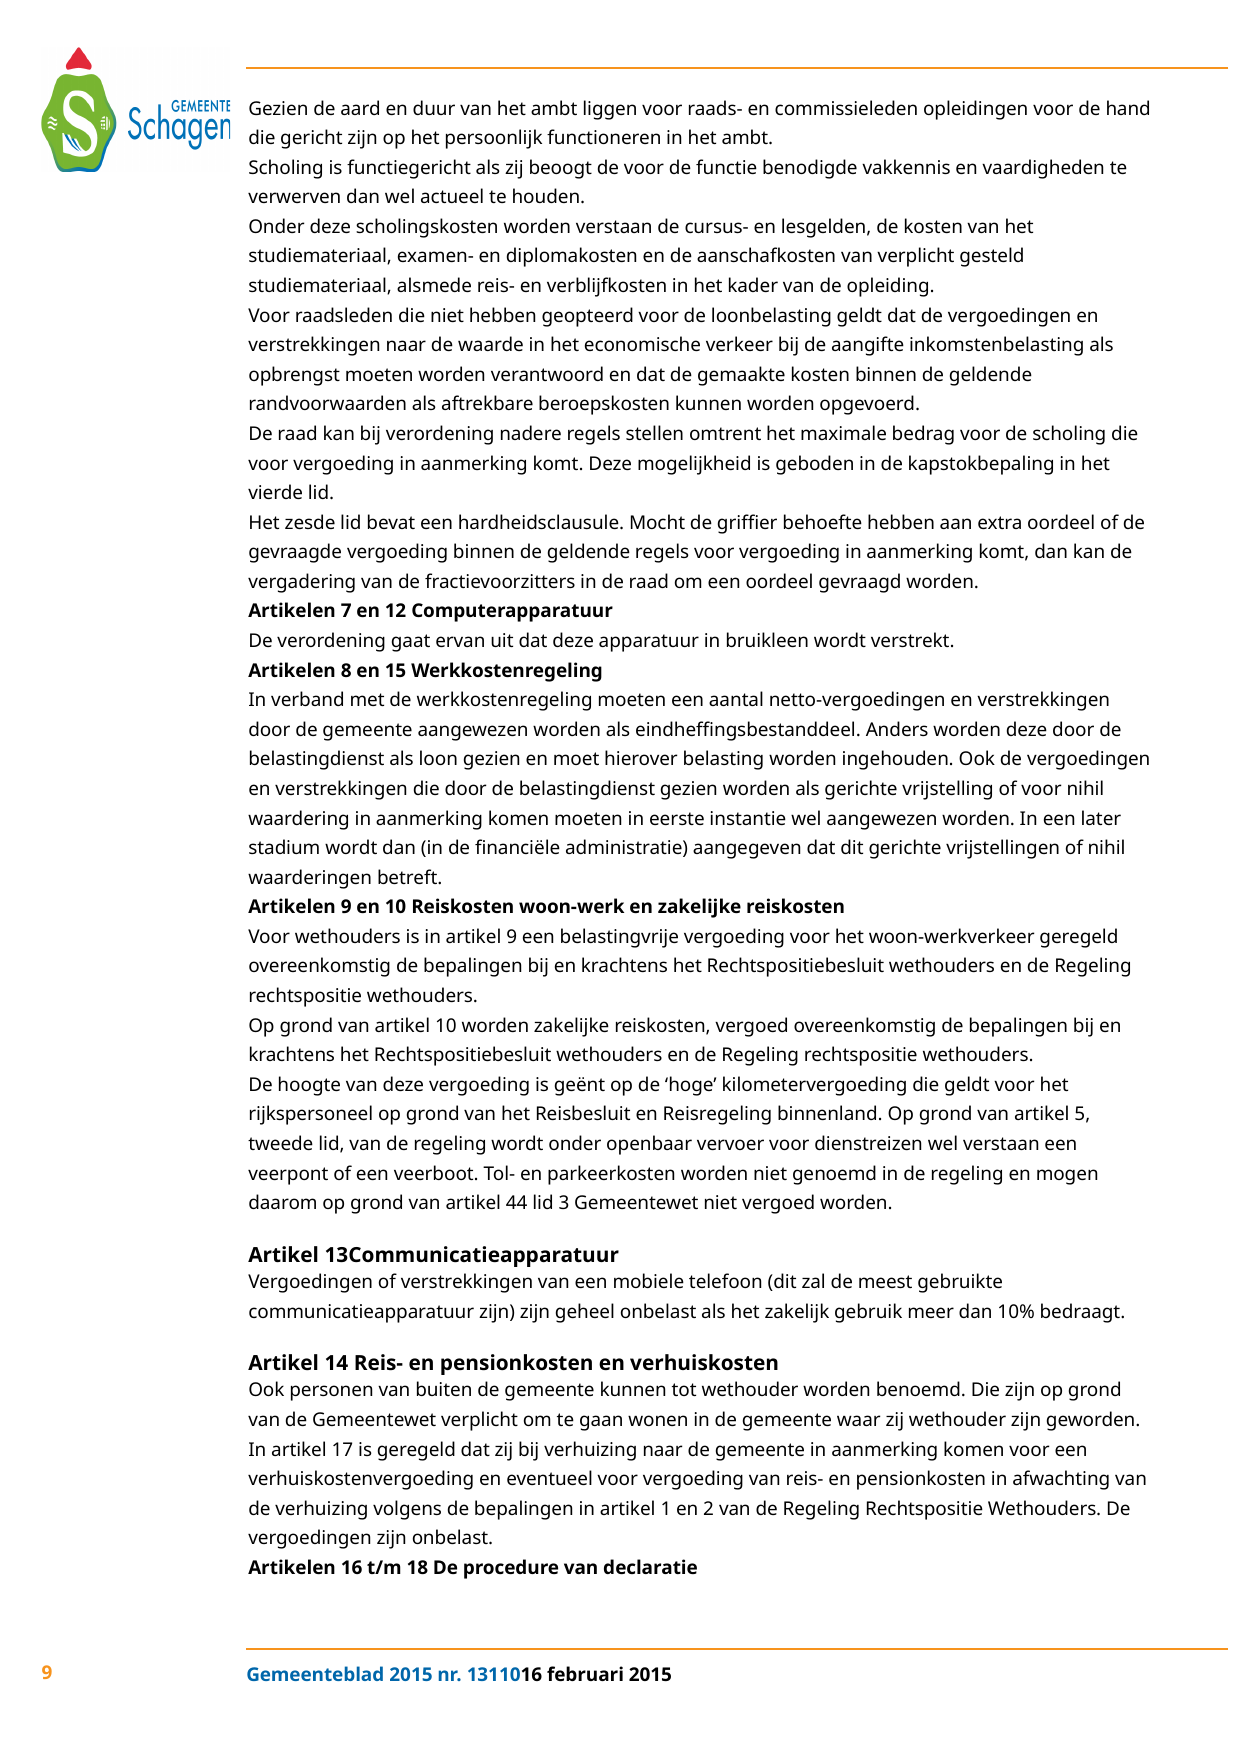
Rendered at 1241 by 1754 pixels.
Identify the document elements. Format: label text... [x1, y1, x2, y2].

text De verordening gaat ervan uit dat deze apparatuur in bruikleen wordt verstrekt. [248, 627, 1152, 653]
text Voor wethouders is in artikel 9 een belastingvrije vergoeding voor het woon-werkverkeer geregeld overeenkomstig de bepalingen bij en krachtens het Rechtspositiebesluit wethouders en de Regeling rechtspositie wethouders. [248, 923, 1152, 1008]
text Scholing is functiegericht als zij beoogt de voor de functie benodigde vakkennis en vaardigheden te verwerven dan wel actueel te houden. [248, 154, 1152, 209]
text Artikel 14 Reis- en pensionkosten en verhuiskosten [248, 1348, 1152, 1377]
text Artikel 13Communicatieapparatuur [248, 1240, 1152, 1268]
text Artikelen 8 en 15 Werkkostenregeling [248, 657, 1152, 683]
text Ook personen van buiten de gemeente kunnen tot wethouder worden benoemd. Die zijn op grond van de Gemeentewet verplicht om te gaan wonen in de gemeente waar zij wethouder zijn geworden. In artikel 17 is geregeld dat zij bij verhuizing naar de gemeente in aanmerking komen voor een verhuiskostenvergoeding en eventueel voor vergoeding van reis- en pensionkosten in afwachting van de verhuizing volgens de bepalingen in artikel 1 en 2 van de Regeling Rechtspositie Wethouders. De vergoedingen zijn onbelast. [248, 1377, 1152, 1550]
text Gezien de aard en duur van het ambt liggen voor raads- en commissieleden opleidingen voor de hand die gericht zijn op het persoonlijk functioneren in het ambt. [248, 95, 1152, 150]
picture [41, 47, 231, 172]
text In verband met de werkkostenregeling moeten een aantal netto-vergoedingen en verstrekkingen door de gemeente aangewezen worden als eindheffingsbestanddeel. Anders worden deze door de belastingdienst als loon gezien en moet hierover belasting worden ingehouden. Ook de vergoedingen en verstrekkingen die door de belastingdienst gezien worden als gerichte vrijstelling of voor nihil waardering in aanmerking komen moeten in eerste instantie wel aangewezen worden. In een later stadium wordt dan (in de financiële administratie) aangegeven dat dit gerichte vrijstellingen of nihil waarderingen betreft. [248, 686, 1152, 890]
text De raad kan bij verordening nadere regels stellen omtrent het maximale bedrag voor de scholing die voor vergoeding in aanmerking komt. Deze mogelijkheid is geboden in de kapstokbepaling in het vierde lid. [248, 420, 1152, 505]
text Het zesde lid bevat een hardheidsclausule. Mocht de griffier behoefte hebben aan extra oordeel of de gevraagde vergoeding binnen de geldende regels voor vergoeding in aanmerking komt, dan kan de vergadering van de fractievoorzitters in de raad om een oordeel gevraagd worden. [248, 509, 1152, 594]
text Artikelen 7 en 12 Computerapparatuur [248, 598, 1152, 623]
text Op grond van artikel 10 worden zakelijke reiskosten, vergoed overeenkomstig de bepalingen bij en krachtens het Rechtspositiebesluit wethouders en de Regeling rechtspositie wethouders. [248, 1012, 1152, 1067]
text Artikelen 16 t/m 18 De procedure van declaratie [248, 1554, 1152, 1580]
text Vergoedingen of verstrekkingen van een mobiele telefoon (dit zal de meest gebruikte communicatieapparatuur zijn) zijn geheel onbelast als het zakelijk gebruik meer dan 10% bedraagt. [248, 1268, 1152, 1323]
text De hoogte van deze vergoeding is geënt op de ‘hoge’ kilometervergoeding die geldt voor het rijkspersoneel op grond van het Reisbesluit en Reisregeling binnenland. Op grond van artikel 5, tweede lid, van de regeling wordt onder openbaar vervoer voor dienstreizen wel verstaan een veerpont of een veerboot. Tol- en parkeerkosten worden niet genoemd in de regeling en mogen daarom op grond van artikel 44 lid 3 Gemeentewet niet vergoed worden. [248, 1071, 1152, 1215]
text Onder deze scholingskosten worden verstaan de cursus- en lesgelden, de kosten van het studiemateriaal, examen- en diplomakosten en de aanschafkosten van verplicht gesteld studiemateriaal, alsmede reis- en verblijfkosten in het kader van de opleiding. [248, 213, 1152, 298]
text Artikelen 9 en 10 Reiskosten woon-werk en zakelijke reiskosten [248, 893, 1152, 919]
text Voor raadsleden die niet hebben geopteerd voor de loonbelasting geldt dat de vergoedingen en verstrekkingen naar de waarde in het economische verkeer bij de aangifte inkomstenbelasting als opbrengst moeten worden verantwoord en dat de gemaakte kosten binnen de geldende randvoorwaarden als aftrekbare beroepskosten kunnen worden opgevoerd. [248, 302, 1152, 416]
